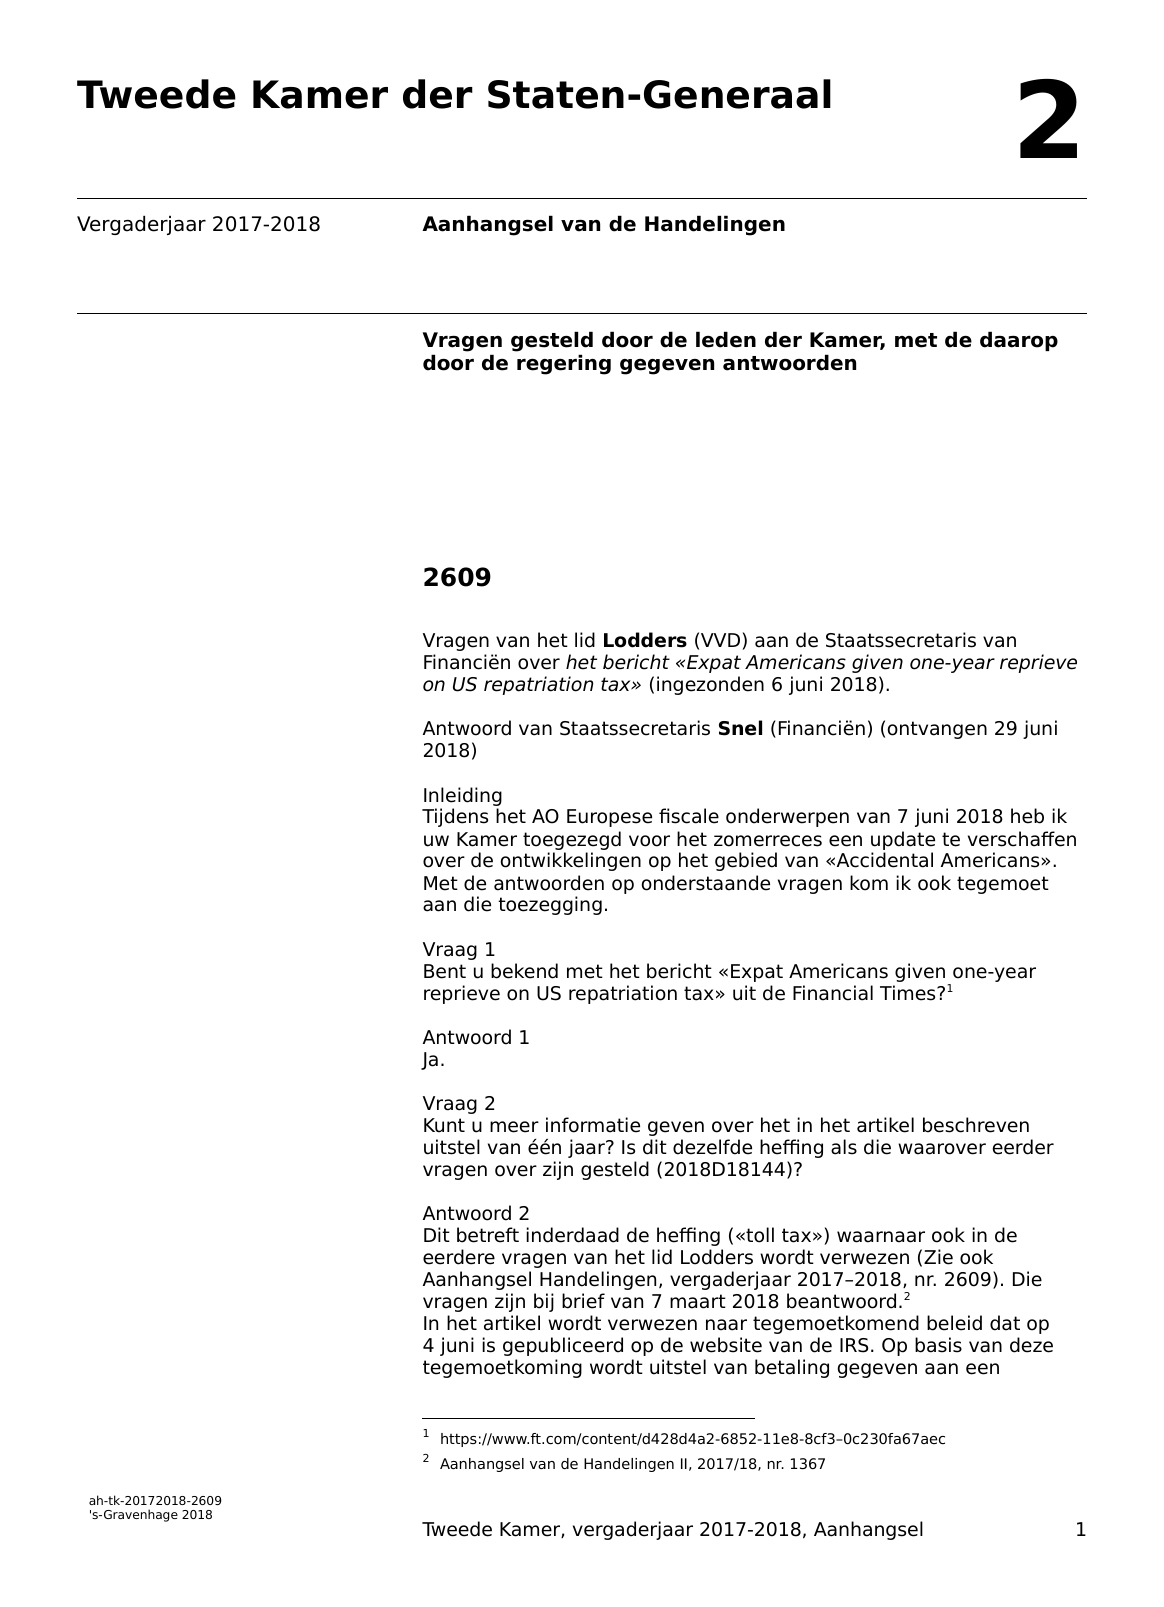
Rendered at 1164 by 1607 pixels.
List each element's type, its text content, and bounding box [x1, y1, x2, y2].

text Aanhangsel van de Handelingen II, 2017/18, nr. 1367 [422, 1452, 1087, 1474]
table_cell Aanhangsel van de Handelingen [422, 199, 1087, 313]
table_header 2 [886, 59, 1087, 198]
text Antwoord 2 [422, 1203, 1087, 1225]
text 's-Gravenhage 2018 [88, 1508, 323, 1522]
text Dit betreft inderdaad de heffing («toll tax») waarnaar ook in de eerdere vragen van het lid Lodders wordt verwezen (Zie ook Aanhangsel Handelingen, vergaderjaar 2017–2018, nr. 2609). Die vragen zijn bij brief van 7 maart 2018 beantwoord. [422, 1225, 1087, 1313]
table_header Tweede Kamer der Staten-Generaal [77, 59, 886, 198]
text 2609 [422, 563, 1087, 592]
text Vragen van het lid Lodders (VVD) aan de Staatssecretaris van Financiën over het bericht «Expat Americans given one-year reprieve on US repatriation tax» (ingezonden 6 juni 2018). [422, 630, 1087, 696]
table_cell [77, 314, 422, 375]
table_cell Vragen gesteld door de leden der Kamer, met de daarop door de regering gegeven antwoorden [422, 314, 1087, 375]
text Kunt u meer informatie geven over het in het artikel beschreven uitstel van één jaar? Is dit dezelfde heffing als die waarover eerder vragen over zijn gesteld (2018D18144)? [422, 1115, 1087, 1181]
text Vraag 2 [422, 1093, 1087, 1115]
text Ja. [422, 1049, 1087, 1071]
text Inleiding [422, 784, 1087, 806]
text https://www.ft.com/content/d428d4a2-6852-11e8-8cf3–0c230fa67aec [422, 1427, 1087, 1449]
text ah-tk-20172018-2609 [88, 1494, 323, 1508]
text Tijdens het AO Europese fiscale onderwerpen van 7 juni 2018 heb ik uw Kamer toegezegd voor het zomerreces een update te verschaffen over de ontwikkelingen op het gebied van «Accidental Americans». Met de antwoorden op onderstaande vragen kom ik ook tegemoet aan die toezegging. [422, 806, 1087, 916]
table_cell Vergaderjaar 2017-2018 [77, 199, 422, 313]
text Bent u bekend met het bericht «Expat Americans given one-year reprieve on US repatriation tax» uit de Financial Times? [422, 961, 1087, 1004]
text In het artikel wordt verwezen naar tegemoetkomend beleid dat op 4 juni is gepubliceerd op de website van de IRS. Op basis van deze tegemoetkoming wordt uitstel van betaling gegeven aan een [422, 1313, 1087, 1379]
text Antwoord van Staatssecretaris Snel (Financiën) (ontvangen 29 juni 2018) [422, 718, 1087, 762]
text Antwoord 1 [422, 1027, 1087, 1049]
text Vraag 1 [422, 938, 1087, 961]
